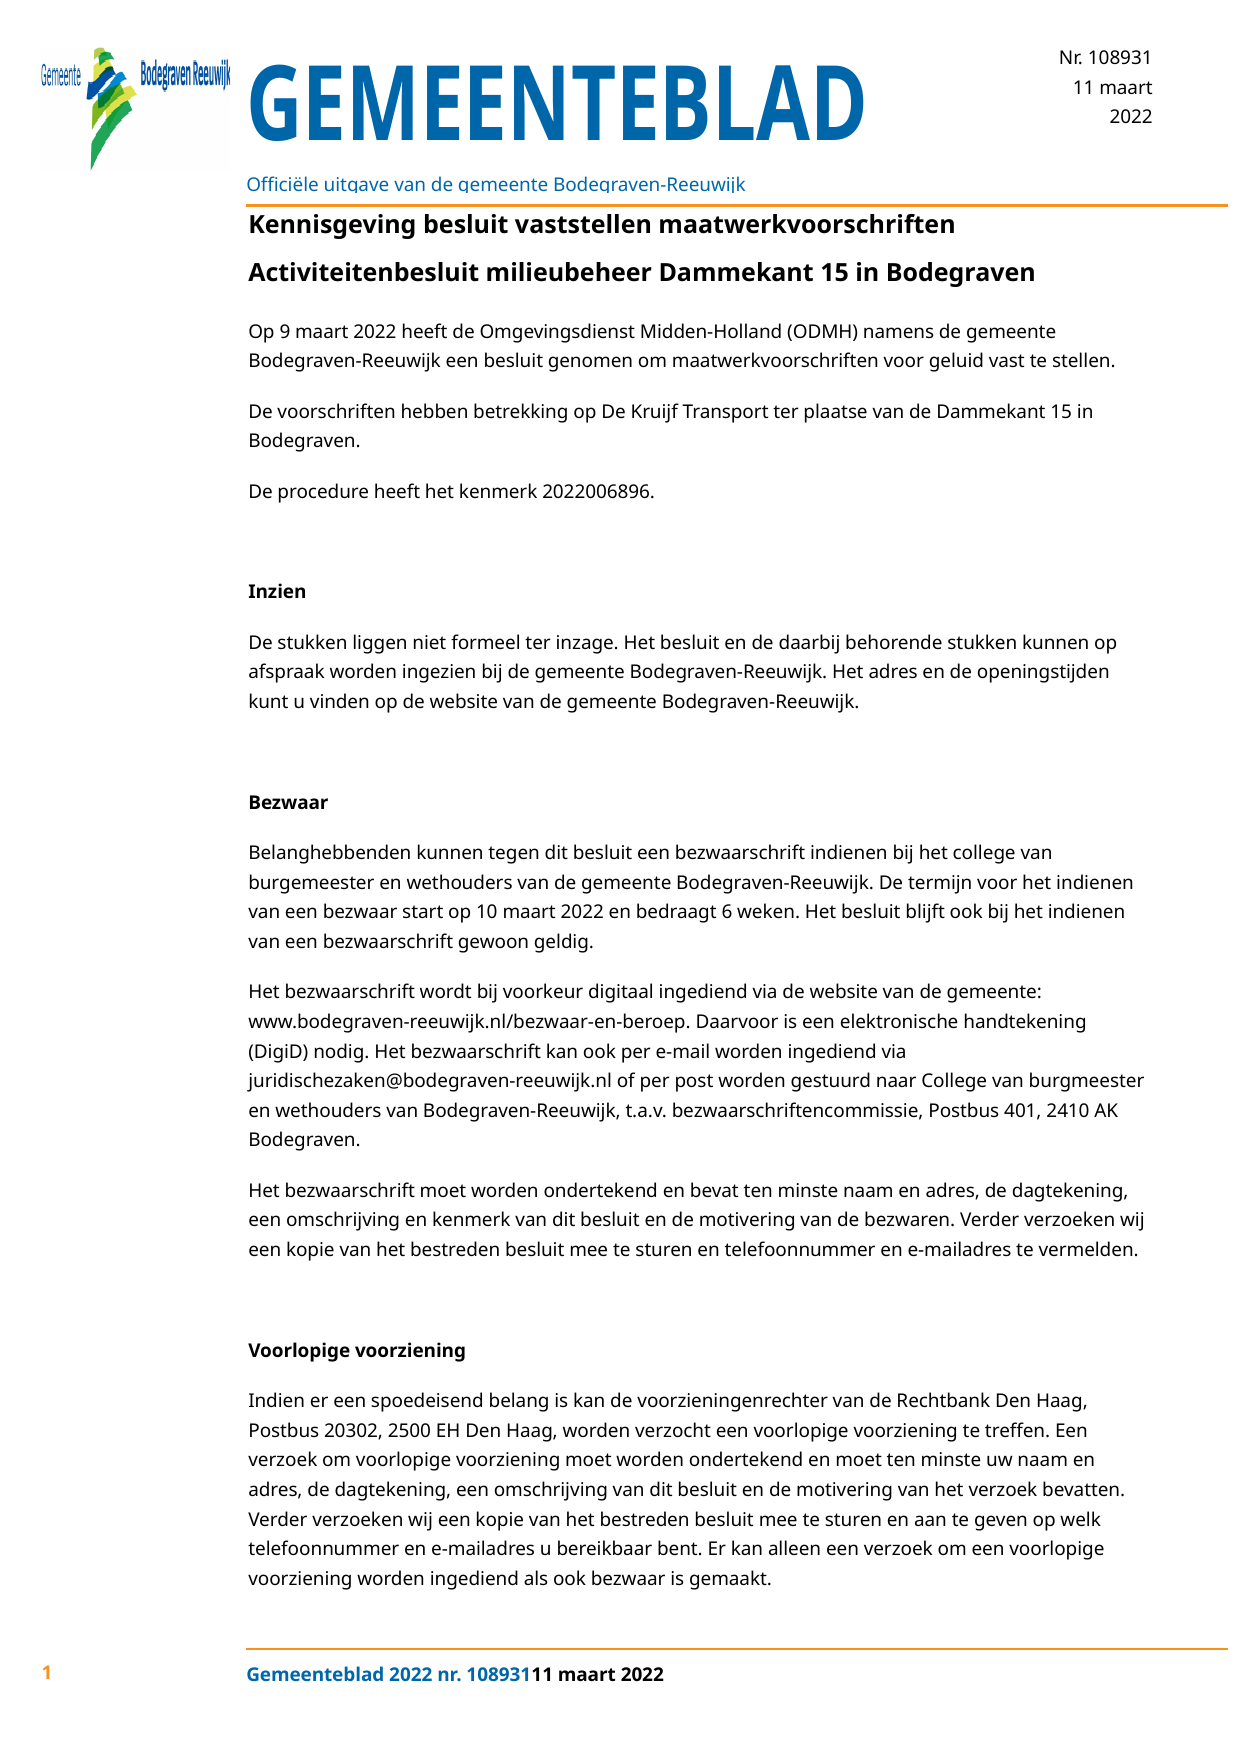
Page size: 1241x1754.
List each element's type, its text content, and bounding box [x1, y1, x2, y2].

text Belanghebbenden kunnen tegen dit besluit een bezwaarschrift indienen bij het college van burgemeester en wethouders van de gemeente Bodegraven-Reeuwijk. De termijn voor het indienen van een bezwaar start op 10 maart 2022 en bedraagt 6 weken. Het besluit blijft ook bij het indienen van een bezwaarschrift gewoon geldig. [248, 839, 1152, 954]
picture [41, 47, 231, 172]
text Het bezwaarschrift wordt bij voorkeur digitaal ingediend via de website van de gemeente: www.bodegraven-reeuwijk.nl/bezwaar-en-beroep. Daarvoor is een elektronische handtekening (DigiD) nodig. Het bezwaarschrift kan ook per e-mail worden ingediend via juridischezaken@bodegraven-reeuwijk.nl of per post worden gestuurd naar College van burgmeester en wethouders van Bodegraven-Reeuwijk, t.a.v. bezwaarschriftencommissie, Postbus 401, 2410 AK Bodegraven. [248, 979, 1152, 1152]
text Het bezwaarschrift moet worden ondertekend en bevat ten minste naam en adres, de dagtekening, een omschrijving en kenmerk van dit besluit en de motivering van de bezwaren. Verder verzoeken wij een kopie van het bestreden besluit mee te sturen en telefoonnummer en e-mailadres te vermelden. [248, 1177, 1152, 1262]
text De procedure heeft het kenmerk 2022006896. [248, 478, 1152, 504]
text Voorlopige voorziening [248, 1337, 1152, 1363]
text Op 9 maart 2022 heeft de Omgevingsdienst Midden-Holland (ODMH) namens de gemeente Bodegraven-Reeuwijk een besluit genomen om maatwerkvoorschriften voor geluid vast te stellen. [248, 318, 1152, 373]
text Bezwaar [248, 789, 1152, 815]
text De stukken liggen niet formeel ter inzage. Het besluit en de daarbij behorende stukken kunnen op afspraak worden ingezien bij de gemeente Bodegraven-Reeuwijk. Het adres en de openingstijden kunt u vinden op de website van de gemeente Bodegraven-Reeuwijk. [248, 629, 1152, 714]
text Indien er een spoedeisend belang is kan de voorzieningenrechter van de Rechtbank Den Haag, Postbus 20302, 2500 EH Den Haag, worden verzocht een voorlopige voorziening te treffen. Een verzoek om voorlopige voorziening moet worden ondertekend en moet ten minste uw naam en adres, de dagtekening, een omschrijving van dit besluit en de motivering van het verzoek bevatten. Verder verzoeken wij een kopie van het bestreden besluit mee te sturen en aan te geven op welk telefoonnummer en e-mailadres u bereikbaar bent. Er kan alleen een verzoek om een voorlopige voorziening worden ingediend als ook bezwaar is gemaakt. [248, 1387, 1152, 1591]
text De voorschriften hebben betrekking op De Kruijf Transport ter plaatse van de Dammekant 15 in Bodegraven. [248, 398, 1152, 453]
text Kennisgeving besluit vaststellen maatwerkvoorschriften Activiteitenbesluit milieubeheer Dammekant 15 in Bodegraven [248, 207, 1152, 288]
text Inzien [248, 579, 1152, 604]
